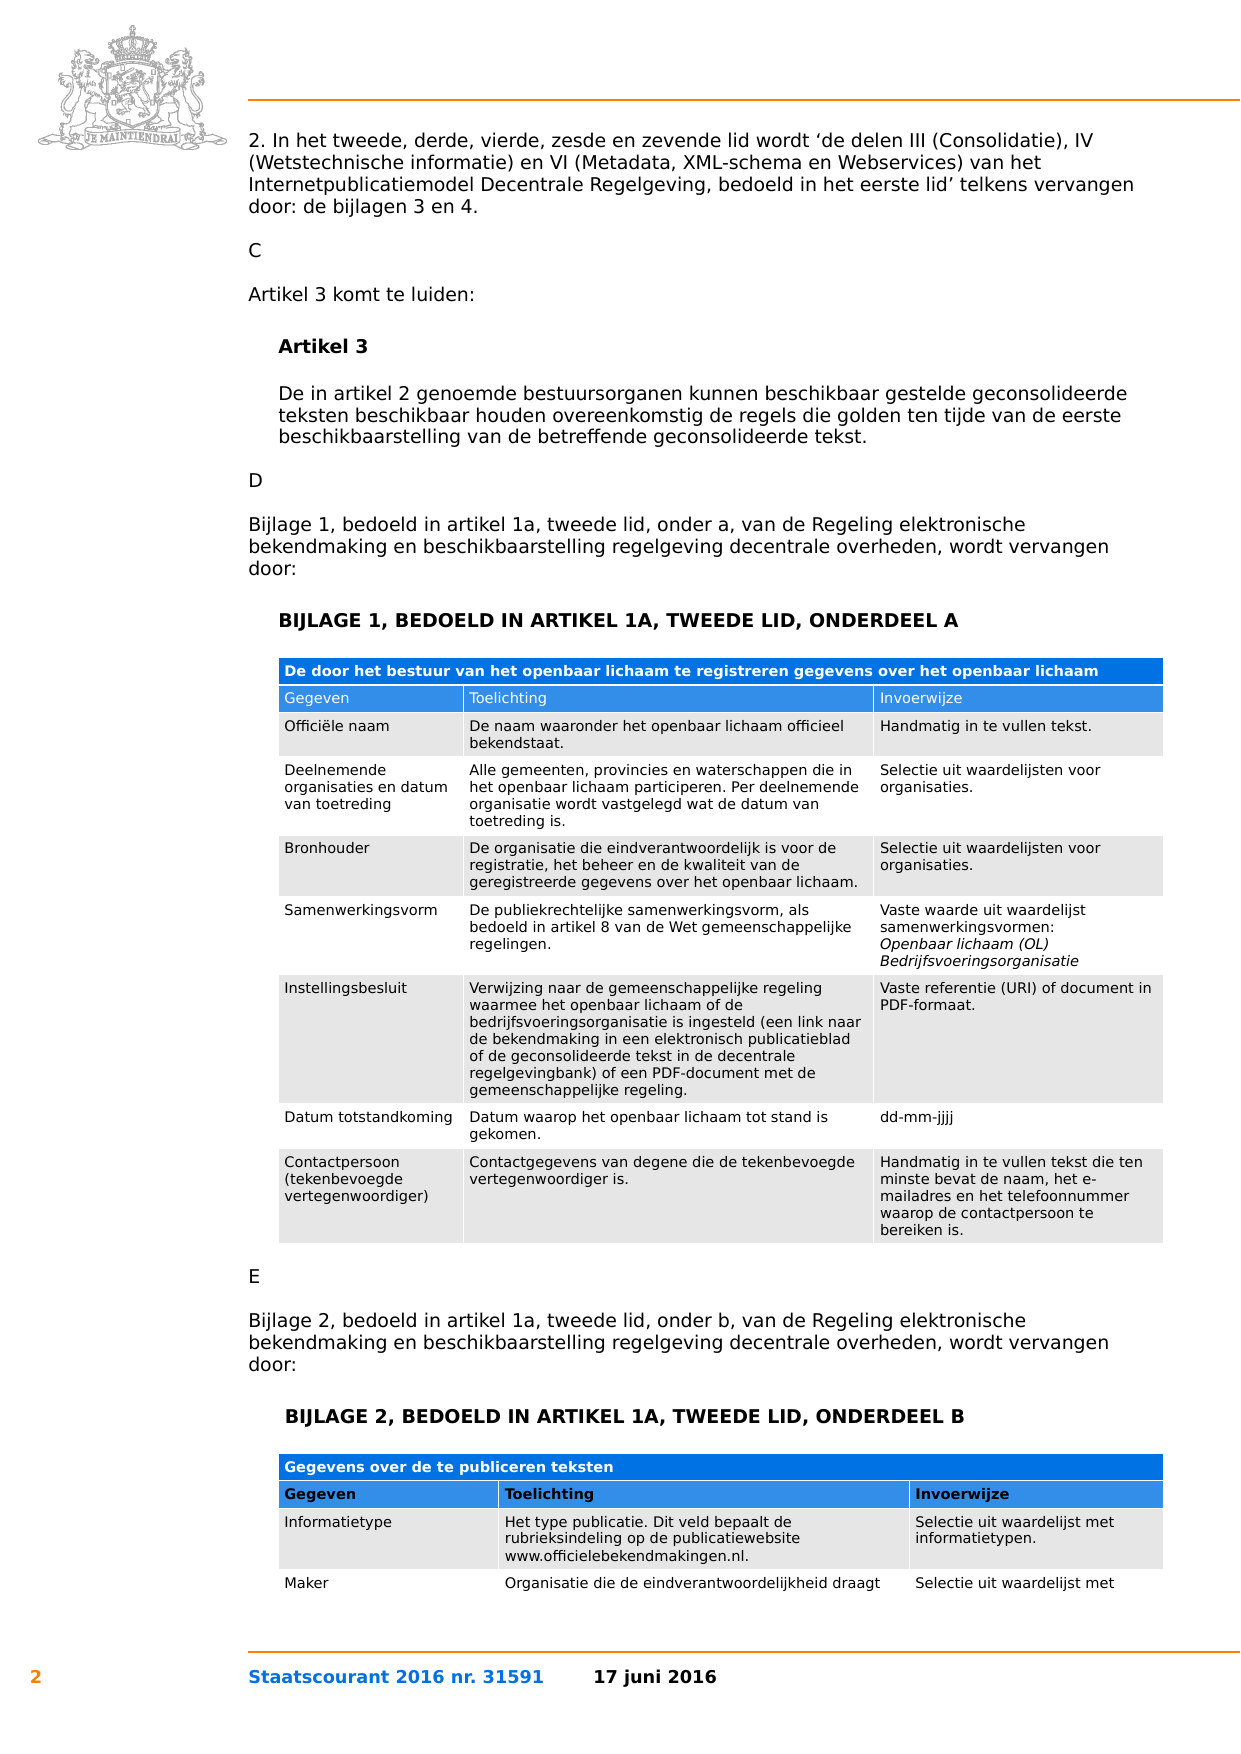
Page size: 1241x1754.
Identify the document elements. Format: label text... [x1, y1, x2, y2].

text 2. In het tweede, derde, vierde, zesde en zevende lid wordt ‘de delen III (Consolidatie), IV (Wetstechnische informatie) en VI (Metadata, XML-schema en Webservices) van het Internetpublicatiemodel Decentrale Regelgeving, bedoeld in het eerste lid’ telkens vervangen door: de bijlagen 3 en 4. [248, 130, 1163, 218]
subtitle Artikel 3 [278, 336, 1163, 357]
text E [248, 1266, 1163, 1288]
text Bijlage 2, bedoeld in artikel 1a, tweede lid, onder b, van de Regeling elektronische bekendmaking en beschikbaarstelling regelgeving decentrale overheden, wordt vervangen door: [248, 1310, 1163, 1376]
table_header Gegevens over de te publiceren teksten [279, 1454, 1163, 1480]
text Bijlage 1, bedoeld in artikel 1a, tweede lid, onder a, van de Regeling elektronische bekendmaking en beschikbaarstelling regelgeving decentrale overheden, wordt vervangen door: [248, 514, 1163, 580]
table_cell Invoerwijze [910, 1481, 1163, 1508]
text D [248, 470, 1163, 492]
subtitle BIJLAGE 2, BEDOELD IN ARTIKEL 1A, TWEEDE LID, ONDERDEEL B [278, 1406, 1163, 1428]
table_cell De organisatie die eindverantwoordelijk is voor de registratie, het beheer en de kwaliteit van de geregistreerde gegevens over het openbaar lichaam. [464, 836, 873, 896]
table_cell Datum totstandkoming [279, 1105, 463, 1148]
subtitle BIJLAGE 1, BEDOELD IN ARTIKEL 1A, TWEEDE LID, ONDERDEEL A [278, 610, 1163, 632]
table_header De door het bestuur van het openbaar lichaam te registreren gegevens over het openbaar lichaam [279, 658, 1163, 684]
table_cell Invoerwijze [874, 686, 1163, 712]
table_cell Gegeven [279, 686, 463, 712]
table_cell Selectie uit waardelijst met [910, 1570, 1163, 1596]
table_cell Toelichting [499, 1481, 909, 1508]
table_cell Selectie uit waardelijsten voor organisaties. [874, 757, 1163, 834]
table_cell Selectie uit waardelijst met informatietypen. [910, 1509, 1163, 1569]
table_cell Deelnemende organisaties en datum van toetreding [279, 757, 463, 834]
table_cell Gegeven [279, 1481, 498, 1508]
text De in artikel 2 genoemde bestuursorganen kunnen beschikbaar gestelde geconsolideerde teksten beschikbaar houden overeenkomstig de regels die golden ten tijde van de eerste beschikbaarstelling van de betreffende geconsolideerde tekst. [278, 382, 1163, 448]
table_cell Vaste waarde uit waardelijst samenwerkingsvormen: Openbaar lichaam (OL) Bedrijfsvoeringsorganisatie [874, 897, 1163, 974]
text Artikel 3 komt te luiden: [248, 283, 1163, 306]
table_cell Maker [279, 1570, 498, 1596]
table_cell Informatietype [279, 1509, 498, 1569]
table_cell Het type publicatie. Dit veld bepaalt de rubrieksindeling op de publicatiewebsite www.officielebekendmakingen.nl. [499, 1509, 909, 1569]
table_cell Vaste referentie (URI) of document in PDF-formaat. [874, 975, 1163, 1103]
table_cell Organisatie die de eindverantwoordelijkheid draagt [499, 1570, 909, 1596]
table_cell Selectie uit waardelijsten voor organisaties. [874, 836, 1163, 896]
table_cell Instellingsbesluit [279, 975, 463, 1103]
table_cell Datum waarop het openbaar lichaam tot stand is gekomen. [464, 1105, 873, 1148]
table_cell Alle gemeenten, provincies en waterschappen die in het openbaar lichaam participeren. Per deelnemende organisatie wordt vastgelegd wat de datum van toetreding is. [464, 757, 873, 834]
table_cell De naam waaronder het openbaar lichaam officieel bekendstaat. [464, 713, 873, 756]
table_cell Handmatig in te vullen tekst. [874, 713, 1163, 756]
table_cell Samenwerkingsvorm [279, 897, 463, 974]
table_cell Verwijzing naar de gemeenschappelijke regeling waarmee het openbaar lichaam of de bedrijfsvoeringsorganisatie is ingesteld (een link naar de bekendmaking in een elektronisch publicatieblad of de geconsolideerde tekst in de decentrale regelgevingbank) of een PDF-document met de gemeenschappelijke regeling. [464, 975, 873, 1103]
table_cell Toelichting [464, 686, 873, 712]
table_cell Contactgegevens van degene die de tekenbevoegde vertegenwoordiger is. [464, 1149, 873, 1243]
text C [248, 240, 1163, 262]
table_cell Officiële naam [279, 713, 463, 756]
table_cell dd-mm-jjjj [874, 1105, 1163, 1148]
table_cell Contactpersoon (tekenbevoegde vertegenwoordiger) [279, 1149, 463, 1243]
table_cell Handmatig in te vullen tekst die ten minste bevat de naam, het e-mailadres en het telefoonnummer waarop de contactpersoon te bereiken is. [874, 1149, 1163, 1243]
table_cell Bronhouder [279, 836, 463, 896]
table_cell De publiekrechtelijke samenwerkingsvorm, als bedoeld in artikel 8 van de Wet gemeenschappelijke regelingen. [464, 897, 873, 974]
picture [38, 25, 227, 150]
